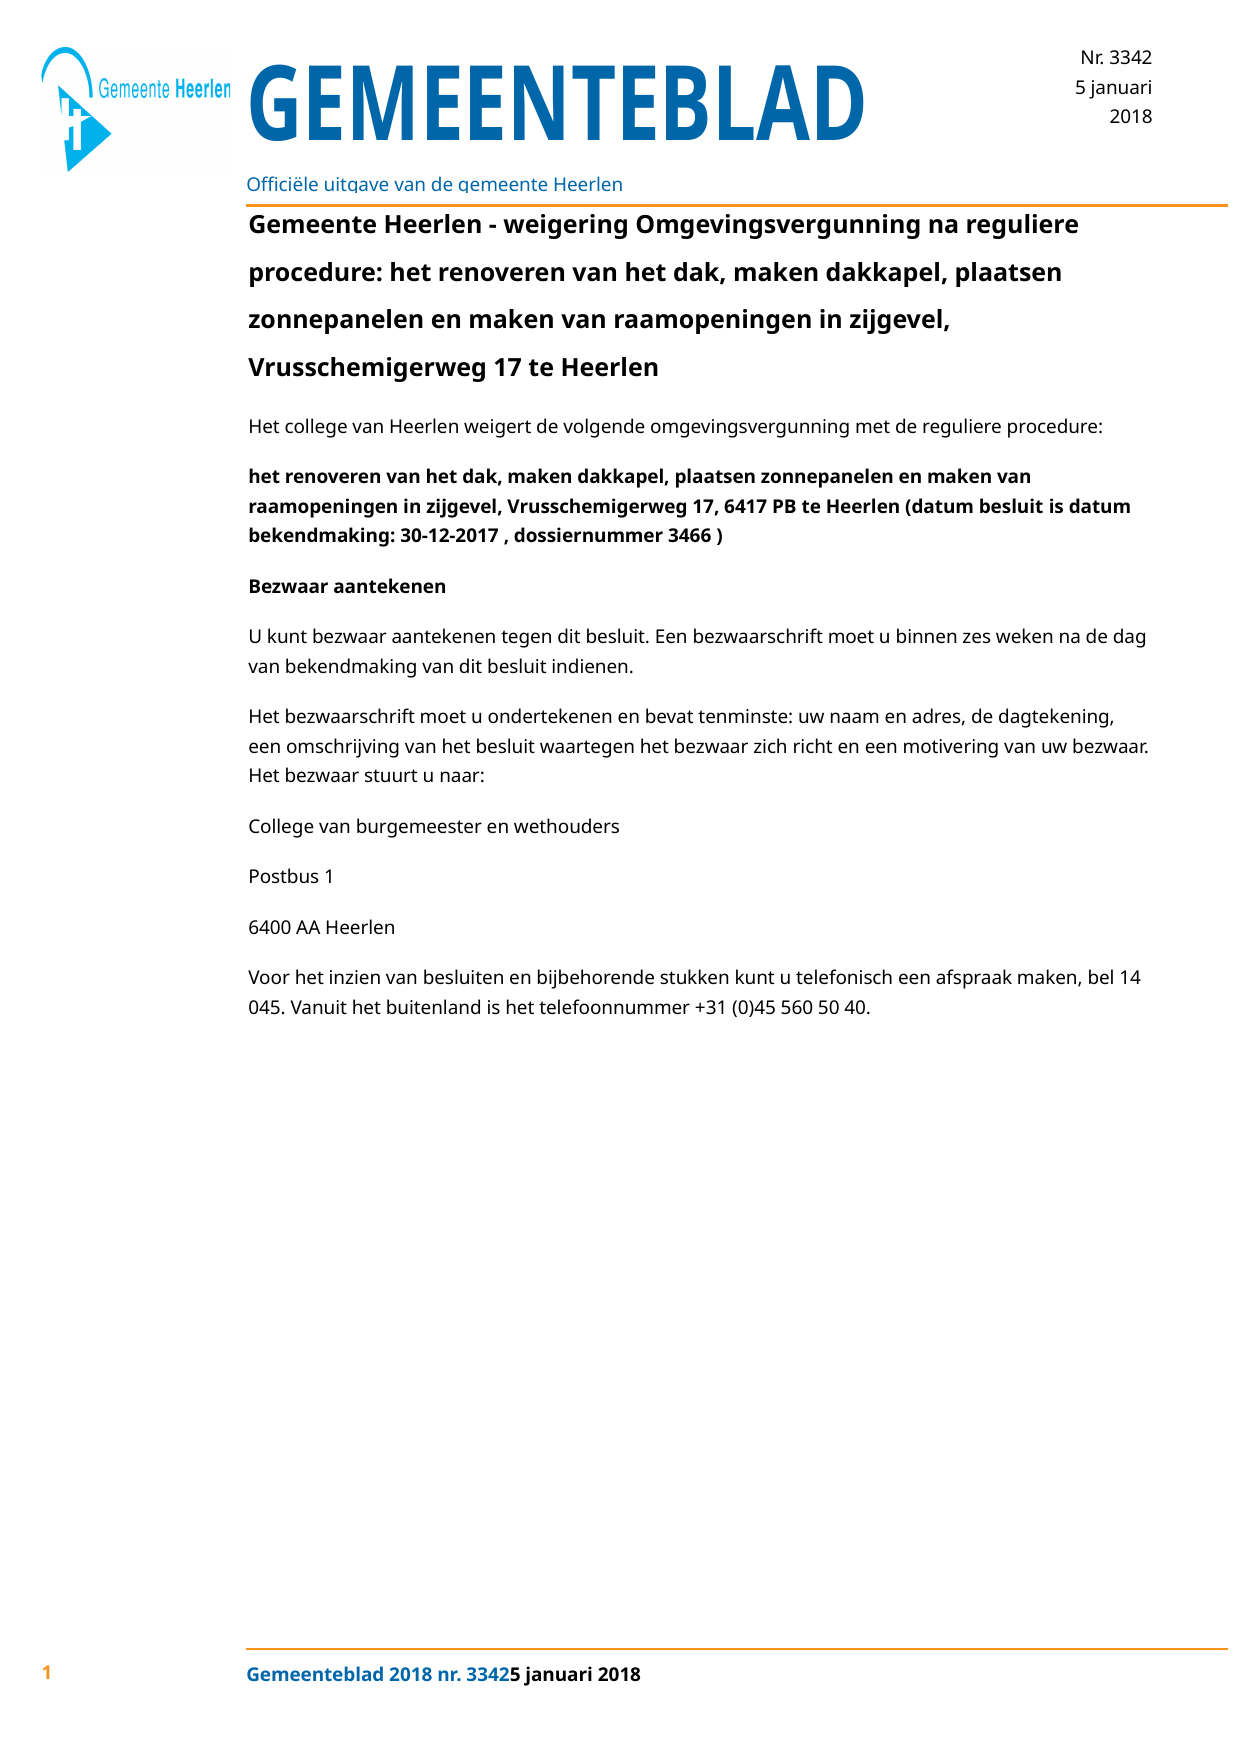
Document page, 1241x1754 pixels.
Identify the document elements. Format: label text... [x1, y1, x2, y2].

text Voor het inzien van besluiten en bijbehorende stukken kunt u telefonisch een afspraak maken, bel 14 045. Vanuit het buitenland is het telefoonnummer +31 (0)45 560 50 40. [248, 964, 1152, 1020]
text U kunt bezwaar aantekenen tegen dit besluit. Een bezwaarschrift moet u binnen zes weken na de dag van bekendmaking van dit besluit indienen. [248, 623, 1152, 679]
text Bezwaar aantekenen [248, 573, 1152, 599]
text 6400 AA Heerlen [248, 914, 1152, 940]
picture [41, 47, 231, 172]
text Het bezwaarschrift moet u ondertekenen en bevat tenminste: uw naam en adres, de dagtekening, een omschrijving van het besluit waartegen het bezwaar zich richt en een motivering van uw bezwaar. Het bezwaar stuurt u naar: [248, 703, 1152, 788]
text het renoveren van het dak, maken dakkapel, plaatsen zonnepanelen en maken van raamopeningen in zijgevel, Vrusschemigerweg 17, 6417 PB te Heerlen (datum besluit is datum bekendmaking: 30-12-2017 , dossiernummer 3466 ) [248, 463, 1152, 548]
text Het college van Heerlen weigert de volgende omgevingsvergunning met de reguliere procedure: [248, 413, 1152, 439]
text Gemeente Heerlen - weigering Omgevingsvergunning na reguliere procedure: het renoveren van het dak, maken dakkapel, plaatsen zonnepanelen en maken van raamopeningen in zijgevel, Vrusschemigerweg 17 te Heerlen [248, 207, 1152, 384]
text College van burgemeester en wethouders [248, 813, 1152, 839]
picture [41, 47, 58, 70]
text Postbus 1 [248, 863, 1152, 889]
